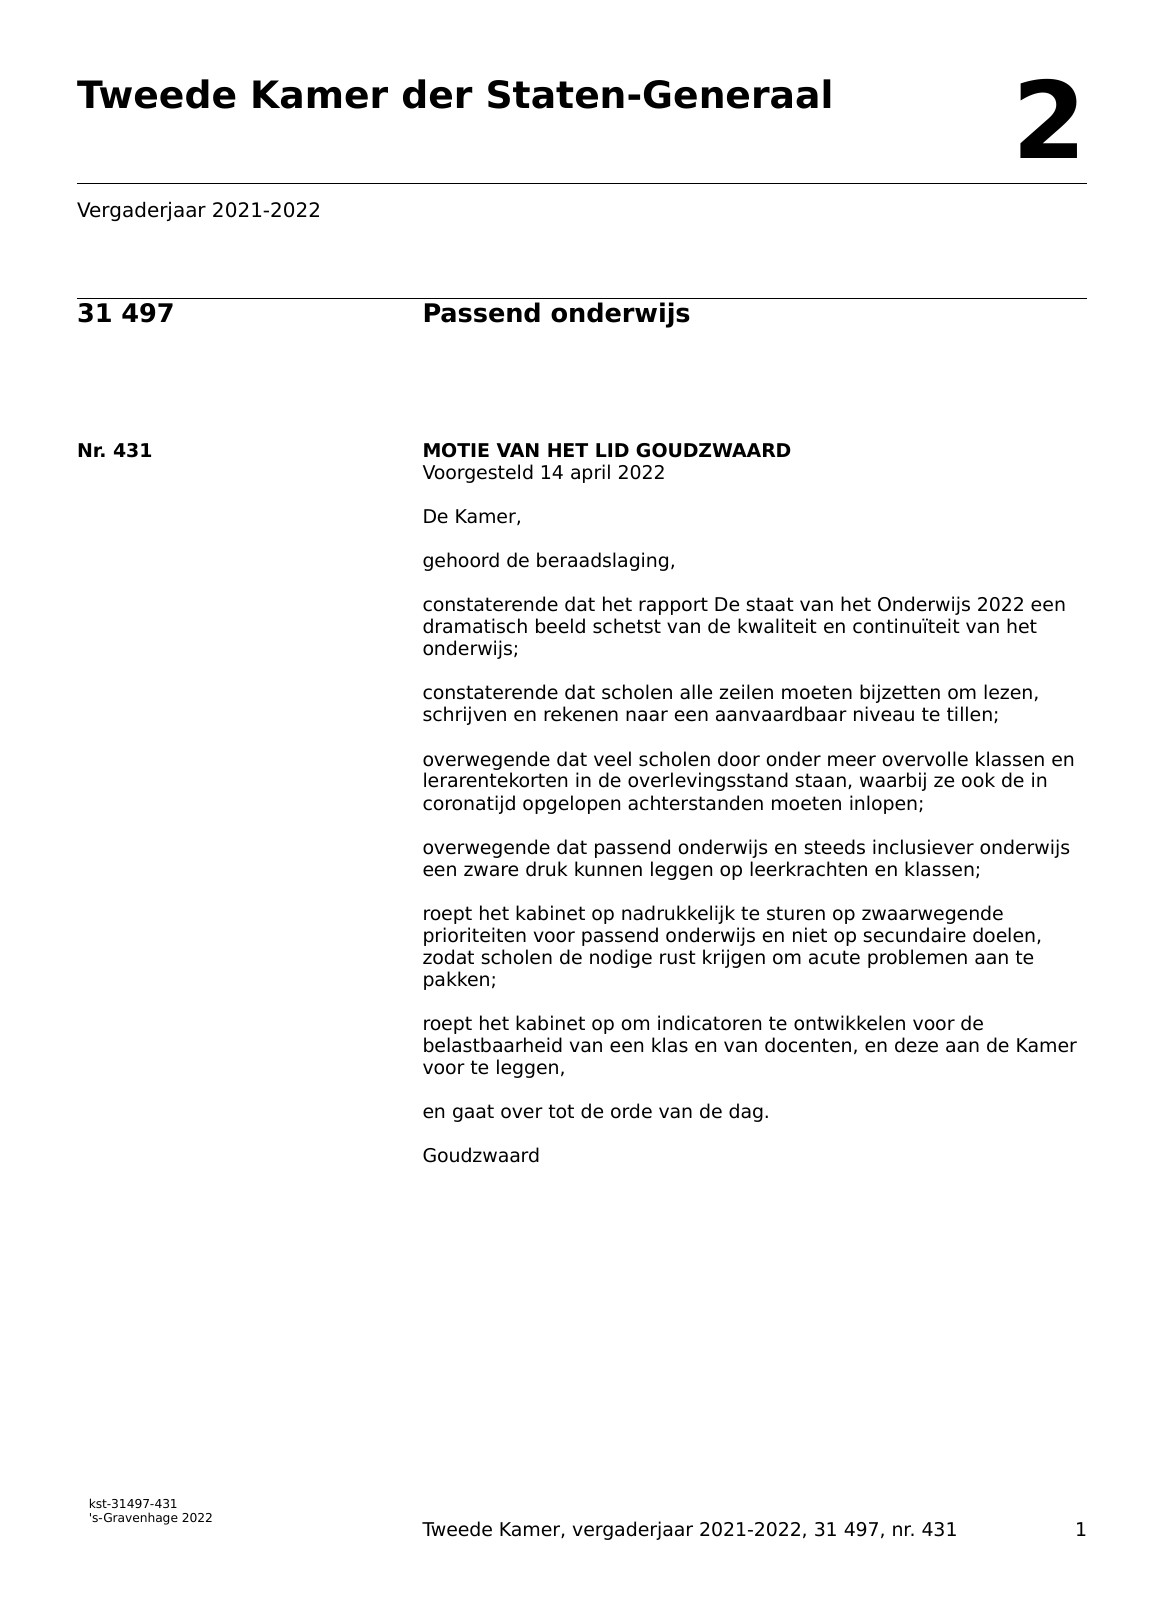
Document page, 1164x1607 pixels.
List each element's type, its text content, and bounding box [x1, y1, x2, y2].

text overwegende dat passend onderwijs en steeds inclusiever onderwijs een zware druk kunnen leggen op leerkrachten en klassen; [422, 837, 1087, 881]
table_header Tweede Kamer der Staten-Generaal [77, 59, 886, 183]
text roept het kabinet op nadrukkelijk te sturen op zwaarwegende prioriteiten voor passend onderwijs en niet op secundaire doelen, zodat scholen de nodige rust krijgen om acute problemen aan te pakken; [422, 903, 1087, 991]
text en gaat over tot de orde van de dag. [422, 1101, 1087, 1123]
text De Kamer, [422, 506, 1087, 528]
text Voorgesteld 14 april 2022 [422, 462, 1087, 484]
text overwegende dat veel scholen door onder meer overvolle klassen en lerarentekorten in de overlevingsstand staan, waarbij ze ook de in coronatijd opgelopen achterstanden moeten inlopen; [422, 748, 1087, 814]
table_cell Vergaderjaar 2021-2022 [77, 184, 1087, 298]
table_header 2 [886, 59, 1087, 183]
text gehoord de beraadslaging, [422, 550, 1087, 572]
subtitle 31 497 Passend onderwijs [77, 299, 1087, 329]
text constaterende dat scholen alle zeilen moeten bijzetten om lezen, schrijven en rekenen naar een aanvaardbaar niveau te tillen; [422, 682, 1087, 726]
subtitle Nr. 431 MOTIE VAN HET LID GOUDZWAARD [77, 440, 1087, 462]
text Goudzwaard [422, 1145, 1087, 1167]
text 's-Gravenhage 2022 [88, 1511, 323, 1525]
text kst-31497-431 [88, 1497, 323, 1511]
text constaterende dat het rapport De staat van het Onderwijs 2022 een dramatisch beeld schetst van de kwaliteit en continuïteit van het onderwijs; [422, 594, 1087, 660]
text roept het kabinet op om indicatoren te ontwikkelen voor de belastbaarheid van een klas en van docenten, en deze aan de Kamer voor te leggen, [422, 1013, 1087, 1079]
